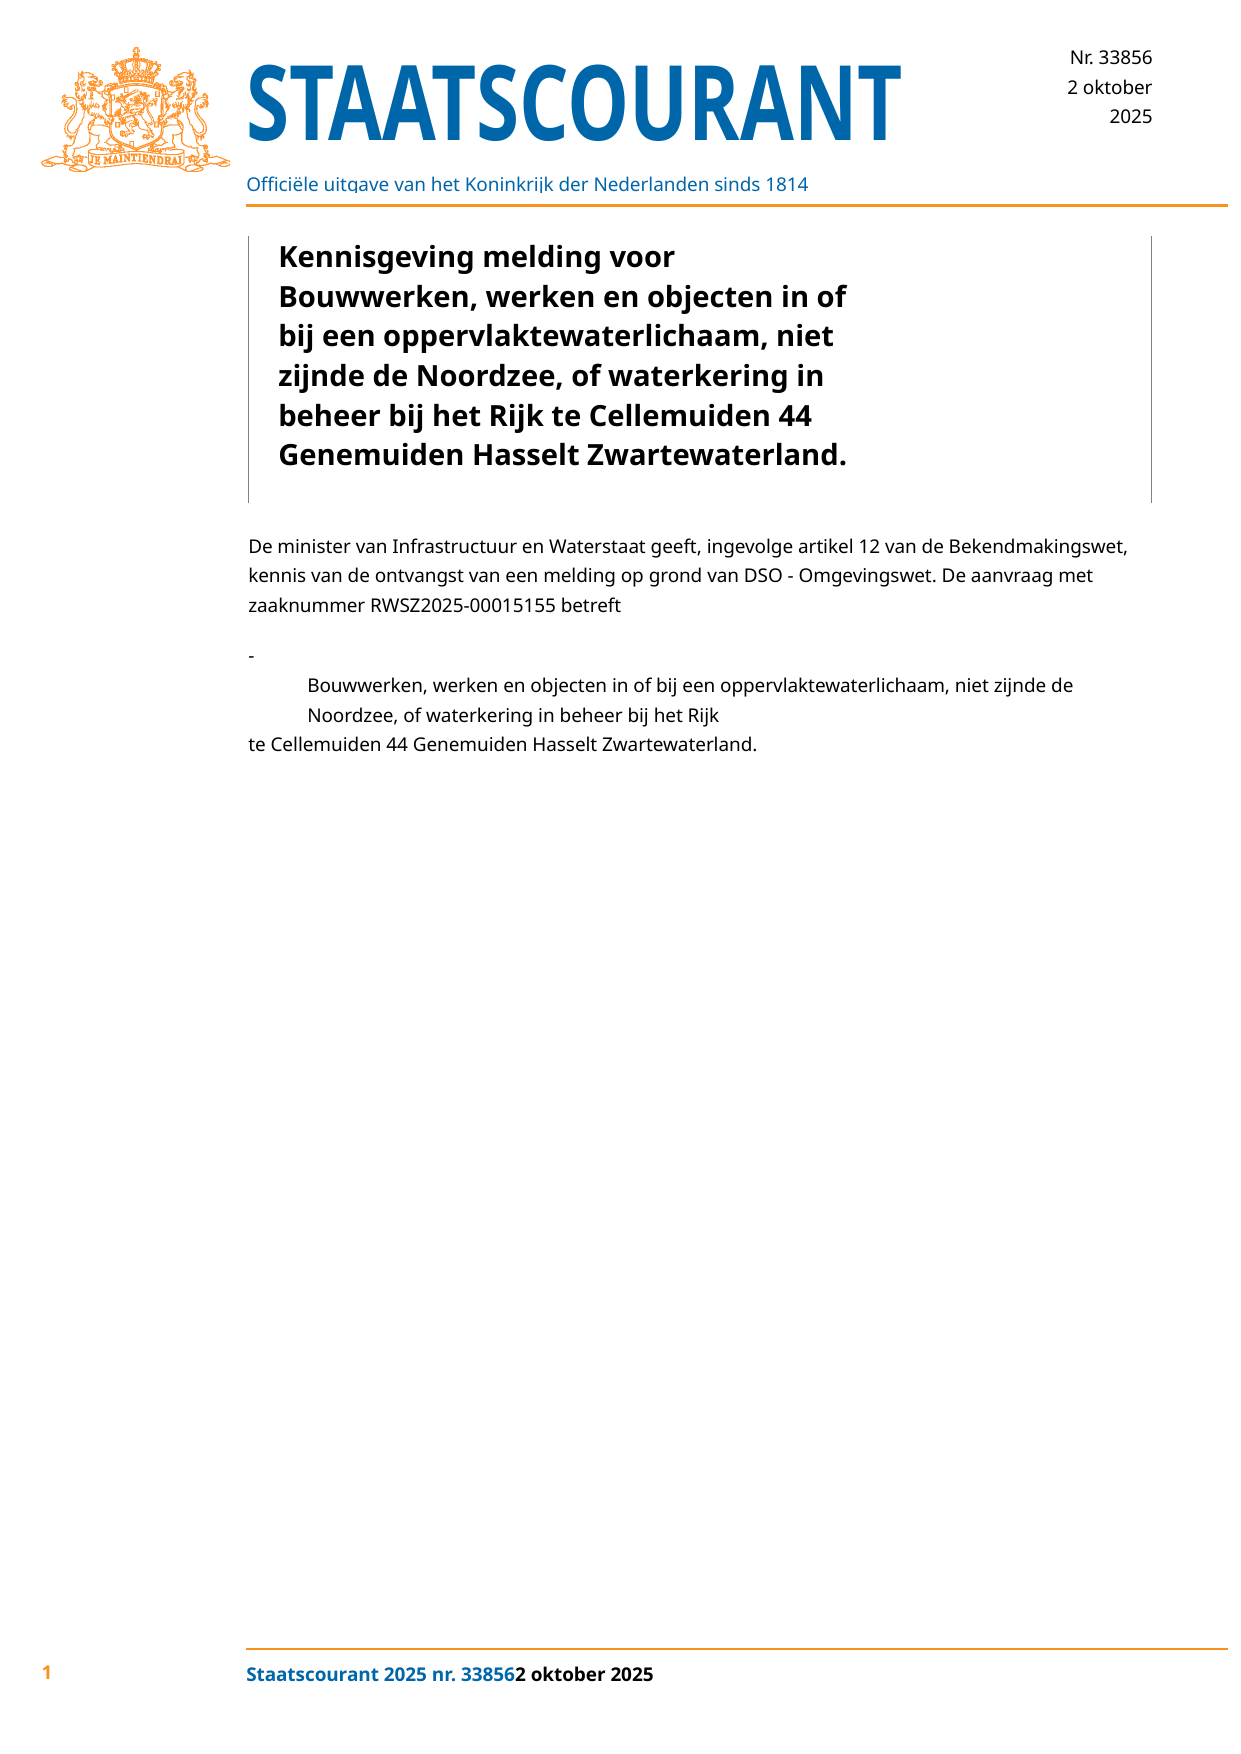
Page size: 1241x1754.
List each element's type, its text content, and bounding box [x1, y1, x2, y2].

table_header Kennisgeving melding voor Bouwwerken, werken en objecten in of bij een oppervlaktewaterlichaam, niet zijnde de Noordzee, of waterkering in beheer bij het Rijk te Cellemuiden 44 Genemuiden Hasselt Zwartewaterland. [249, 236, 850, 503]
text te Cellemuiden 44 Genemuiden Hasselt Zwartewaterland. [248, 731, 1152, 757]
list Bouwwerken, werken en objecten in of bij een oppervlaktewaterlichaam, niet zijnde de Noordzee, of waterkering in beheer bij het Rijk [248, 672, 1152, 727]
picture [912, 236, 1090, 414]
table_header [850, 414, 1151, 503]
table_header [1090, 236, 1151, 413]
text De minister van Infrastructuur en Waterstaat geeft, ingevolge artikel 12 van de Bekendmakingswet, kennis van de ontvangst van een melding op grond van DSO - Omgevingswet. De aanvraag met zaaknummer RWSZ2025-00015155 betreft [248, 533, 1152, 618]
picture [41, 47, 231, 172]
table_header [850, 236, 912, 413]
